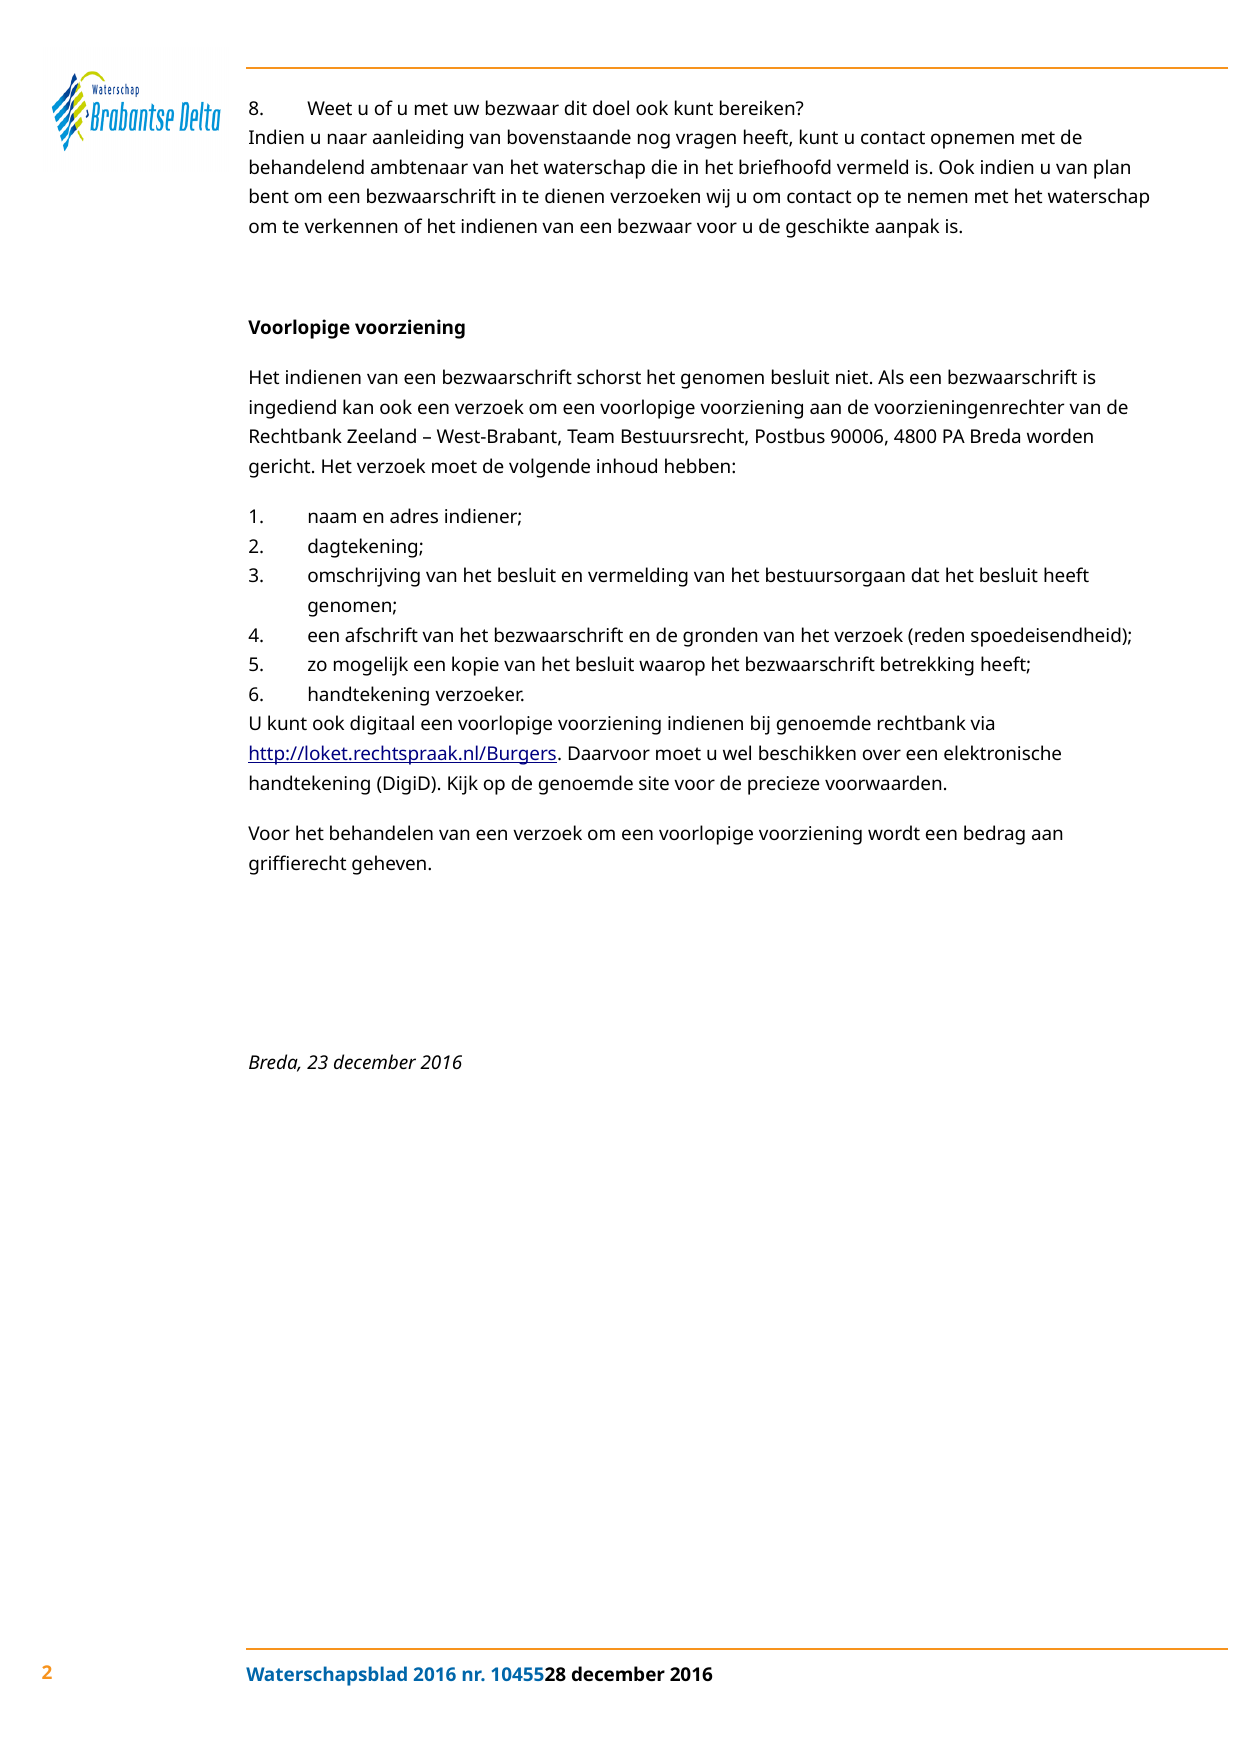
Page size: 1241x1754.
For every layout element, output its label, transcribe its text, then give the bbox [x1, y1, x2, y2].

text U kunt ook digitaal een voorlopige voorziening indienen bij genoemde rechtbank via http://loket.rechtspraak.nl/Burgers. Daarvoor moet u wel beschikken over een elektronische handtekening (DigiD). Kijk op de genoemde site voor de precieze voorwaarden. [248, 711, 1152, 796]
list naam en adres indiener; [248, 503, 1152, 529]
text Indien u naar aanleiding van bovenstaande nog vragen heeft, kunt u contact opnemen met de behandelend ambtenaar van het waterschap die in het briefhoofd vermeld is. Ook indien u van plan bent om een bezwaarschrift in te dienen verzoeken wij u om contact op te nemen met het waterschap om te verkennen of het indienen van een bezwaar voor u de geschikte aanpak is. [248, 124, 1152, 239]
list zo mogelijk een kopie van het besluit waarop het bezwaarschrift betrekking heeft; [248, 651, 1152, 677]
text Voor het behandelen van een verzoek om een voorlopige voorziening wordt een bedrag aan griffierecht geheven. [248, 820, 1152, 876]
list een afschrift van het bezwaarschrift en de gronden van het verzoek (reden spoedeisendheid); [248, 622, 1152, 648]
text Voorlopige voorziening [248, 314, 1152, 340]
list dagtekening; [248, 533, 1152, 559]
list Weet u of u met uw bezwaar dit doel ook kunt bereiken? [248, 95, 1152, 121]
text Het indienen van een bezwaarschrift schorst het genomen besluit niet. Als een bezwaarschrift is ingediend kan ook een verzoek om een voorlopige voorziening aan de voorzieningenrechter van de Rechtbank Zeeland – West-Brabant, Team Bestuursrecht, Postbus 90006, 4800 PA Breda worden gericht. Het verzoek moet de volgende inhoud hebben: [248, 364, 1152, 479]
list handtekening verzoeker. [248, 681, 1152, 707]
text Breda, 23 december 2016 [248, 1049, 1152, 1074]
list omschrijving van het besluit en vermelding van het bestuursorgaan dat het besluit heeft genomen; [248, 563, 1152, 618]
picture [41, 47, 231, 172]
